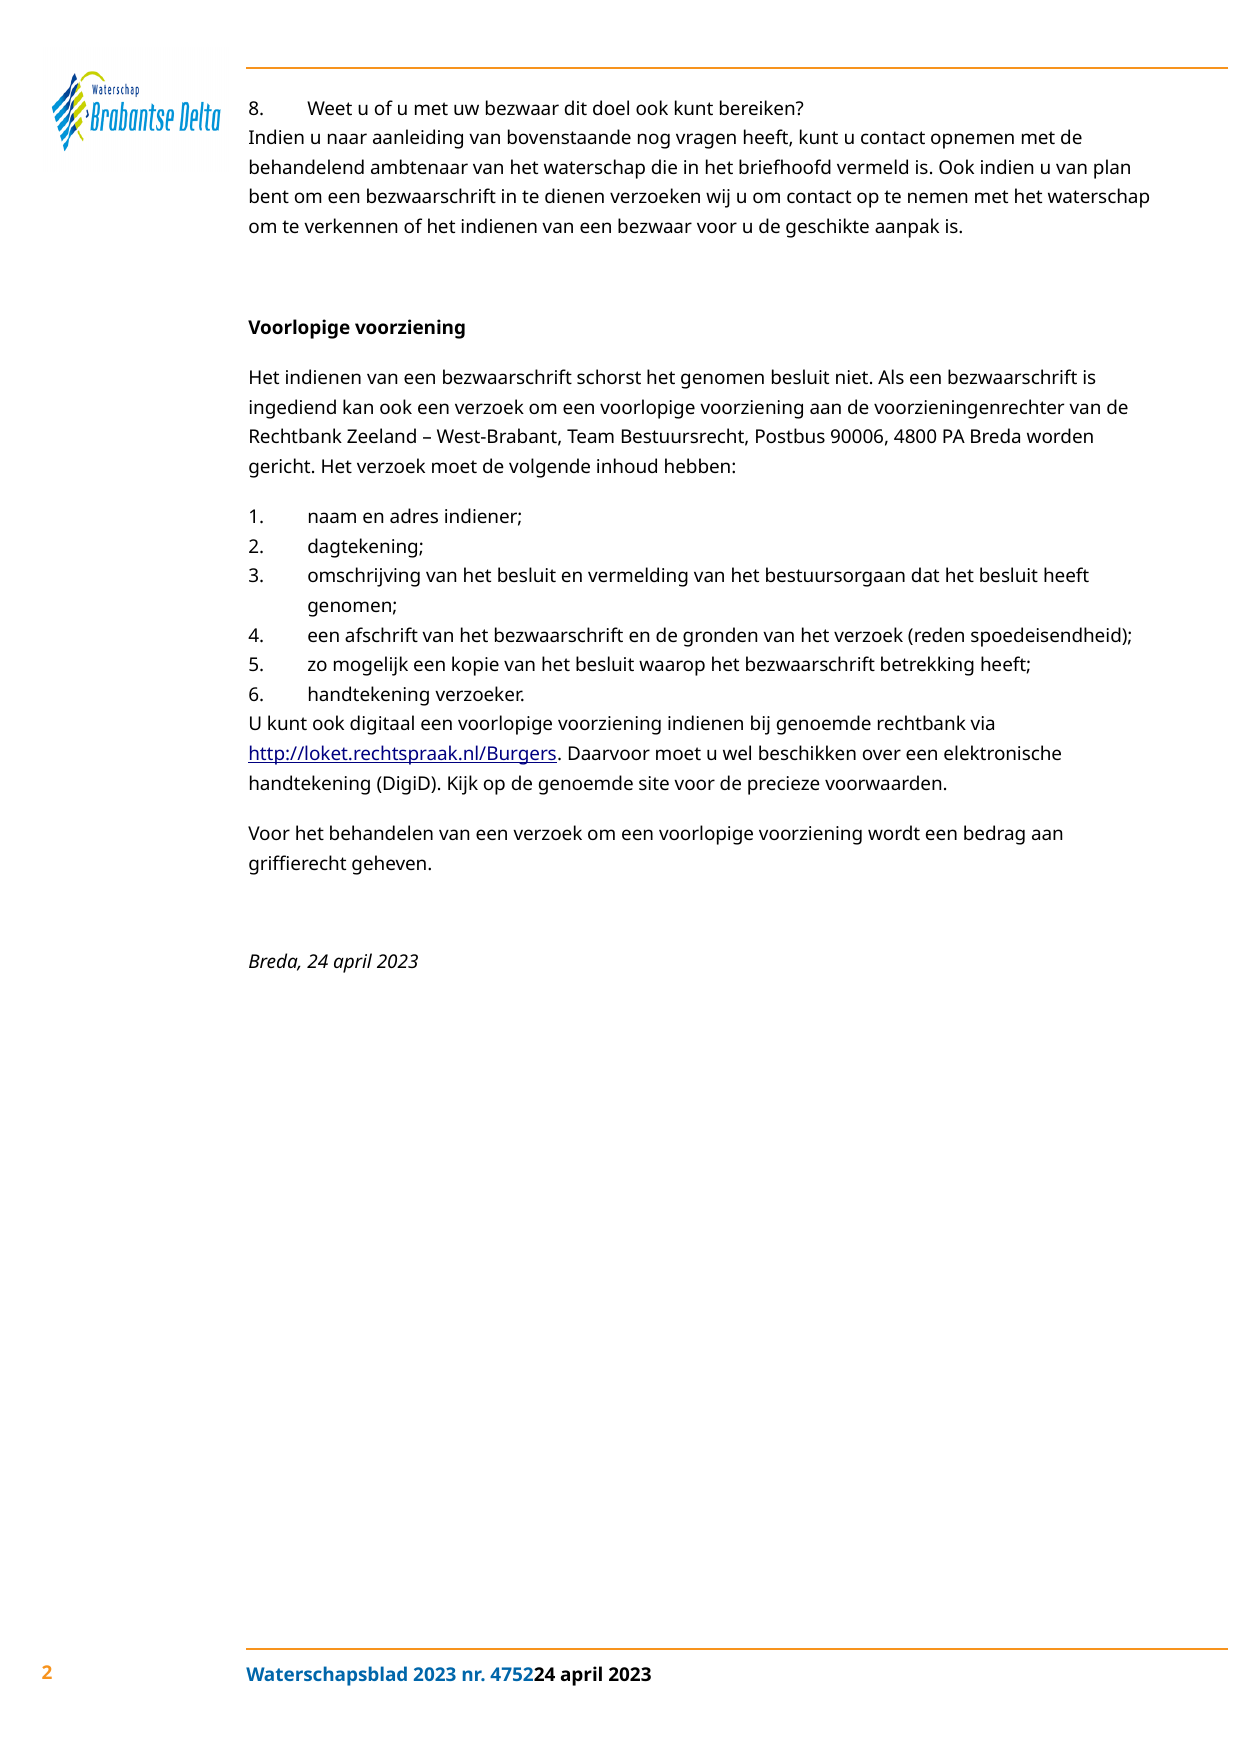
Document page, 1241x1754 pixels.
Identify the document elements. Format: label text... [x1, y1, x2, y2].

list dagtekening; [248, 533, 1152, 559]
picture [41, 47, 231, 172]
list zo mogelijk een kopie van het besluit waarop het bezwaarschrift betrekking heeft; [248, 651, 1152, 677]
text Voor het behandelen van een verzoek om een voorlopige voorziening wordt een bedrag aan griffierecht geheven. [248, 820, 1152, 876]
list Weet u of u met uw bezwaar dit doel ook kunt bereiken? [248, 95, 1152, 121]
list naam en adres indiener; [248, 503, 1152, 529]
list omschrijving van het besluit en vermelding van het bestuursorgaan dat het besluit heeft genomen; [248, 563, 1152, 618]
text Breda, 24 april 2023 [248, 948, 1152, 974]
list handtekening verzoeker. [248, 681, 1152, 707]
list een afschrift van het bezwaarschrift en de gronden van het verzoek (reden spoedeisendheid); [248, 622, 1152, 648]
text Het indienen van een bezwaarschrift schorst het genomen besluit niet. Als een bezwaarschrift is ingediend kan ook een verzoek om een voorlopige voorziening aan de voorzieningenrechter van de Rechtbank Zeeland – West-Brabant, Team Bestuursrecht, Postbus 90006, 4800 PA Breda worden gericht. Het verzoek moet de volgende inhoud hebben: [248, 364, 1152, 479]
text Voorlopige voorziening [248, 314, 1152, 340]
text U kunt ook digitaal een voorlopige voorziening indienen bij genoemde rechtbank via http://loket.rechtspraak.nl/Burgers. Daarvoor moet u wel beschikken over een elektronische handtekening (DigiD). Kijk op de genoemde site voor de precieze voorwaarden. [248, 711, 1152, 796]
text Indien u naar aanleiding van bovenstaande nog vragen heeft, kunt u contact opnemen met de behandelend ambtenaar van het waterschap die in het briefhoofd vermeld is. Ook indien u van plan bent om een bezwaarschrift in te dienen verzoeken wij u om contact op te nemen met het waterschap om te verkennen of het indienen van een bezwaar voor u de geschikte aanpak is. [248, 124, 1152, 239]
